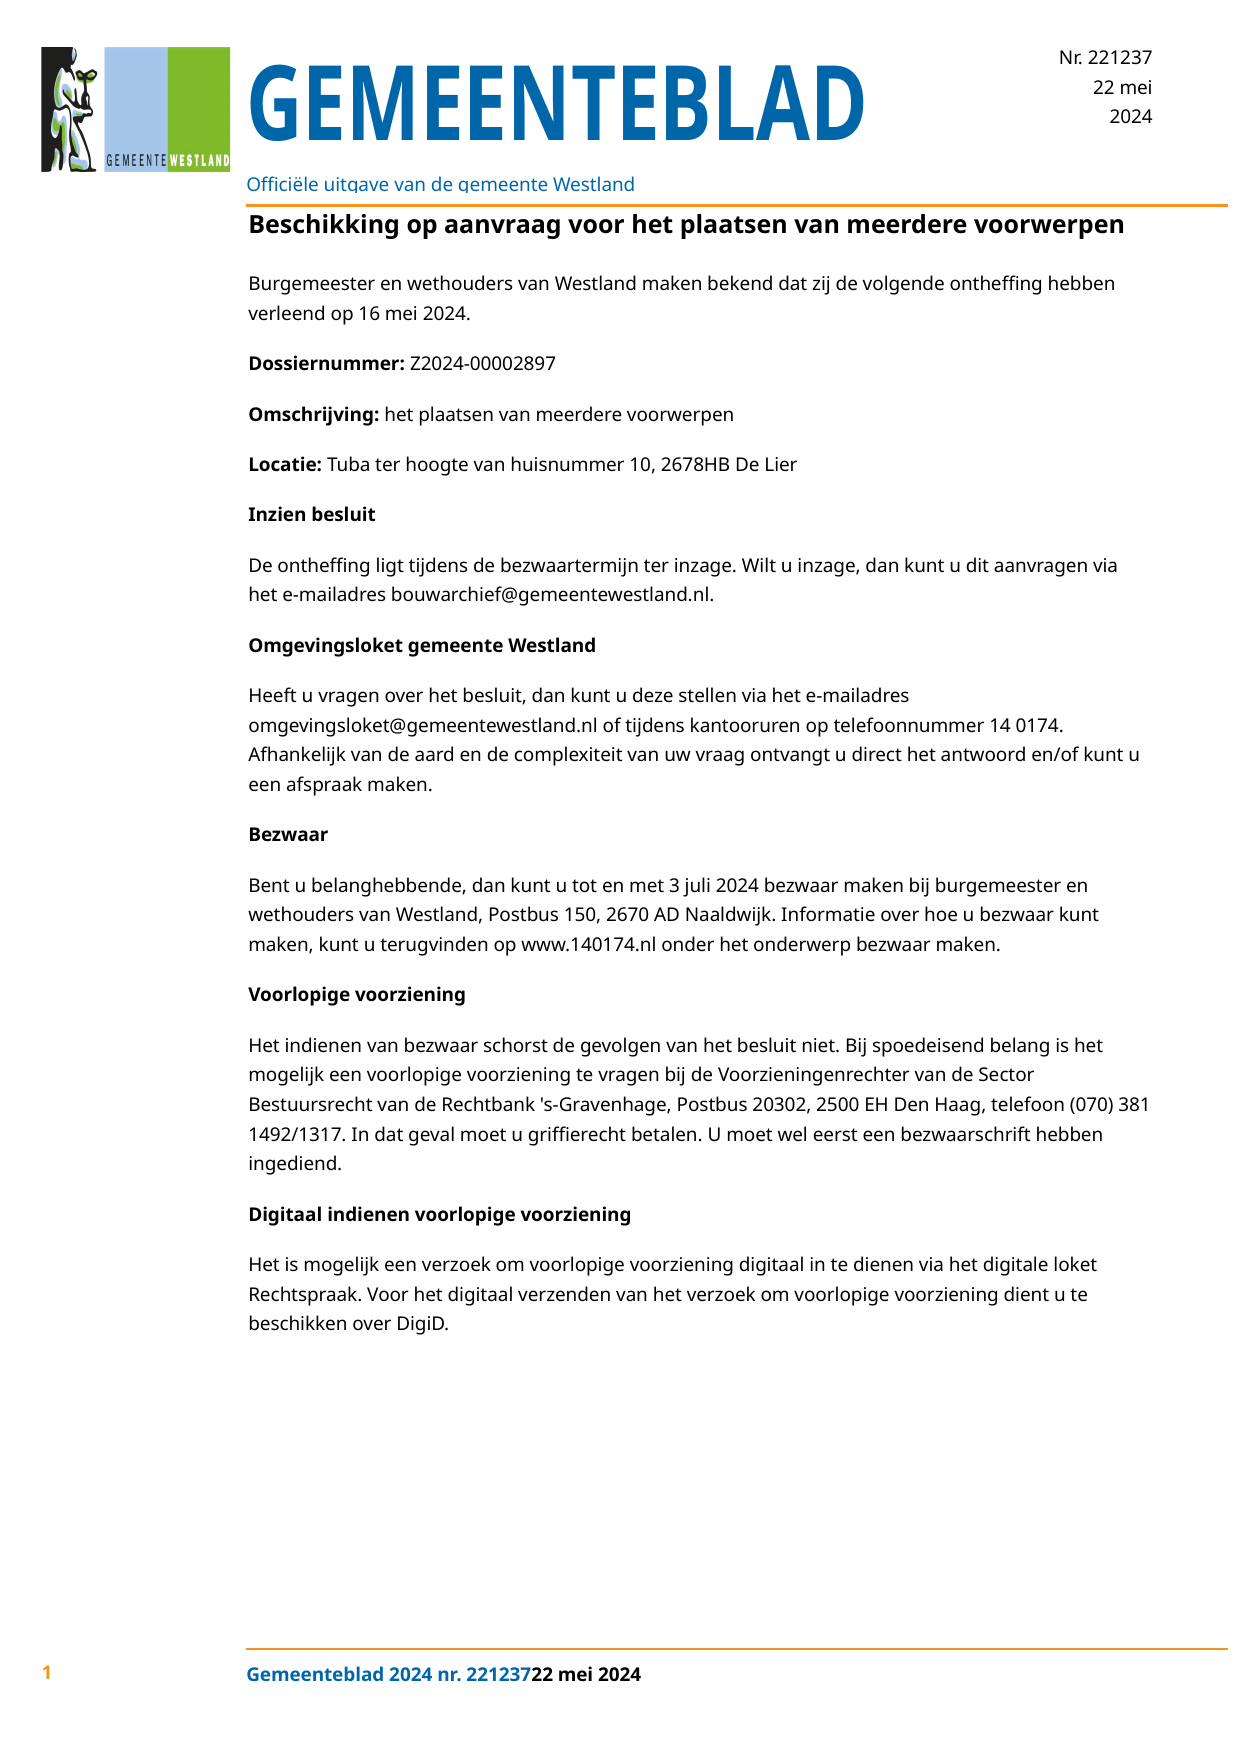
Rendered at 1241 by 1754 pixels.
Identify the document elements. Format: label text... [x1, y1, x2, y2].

text Burgemeester en wethouders van Westland maken bekend dat zij de volgende ontheffing hebben verleend op 16 mei 2024. [248, 270, 1152, 326]
text De ontheffing ligt tijdens de bezwaartermijn ter inzage. Wilt u inzage, dan kunt u dit aanvragen via het e-mailadres bouwarchief@gemeentewestland.nl. [248, 552, 1152, 607]
text Omgevingsloket gemeente Westland [248, 632, 1152, 658]
text Bezwaar [248, 822, 1152, 847]
text Locatie: Tuba ter hoogte van huisnummer 10, 2678HB De Lier [248, 451, 1152, 477]
text Bent u belanghebbende, dan kunt u tot en met 3 juli 2024 bezwaar maken bij burgemeester en wethouders van Westland, Postbus 150, 2670 AD Naaldwijk. Informatie over hoe u bezwaar kunt maken, kunt u terugvinden op www.140174.nl onder het onderwerp bezwaar maken. [248, 872, 1152, 957]
text Omschrijving: het plaatsen van meerdere voorwerpen [248, 401, 1152, 426]
text Beschikking op aanvraag voor het plaatsen van meerdere voorwerpen [248, 207, 1152, 241]
text Dossiernummer: Z2024-00002897 [248, 350, 1152, 376]
text Het indienen van bezwaar schorst de gevolgen van het besluit niet. Bij spoedeisend belang is het mogelijk een voorlopige voorziening te vragen bij de Voorzieningenrechter van de Sector Bestuursrecht van de Rechtbank 's-Gravenhage, Postbus 20302, 2500 EH Den Haag, telefoon (070) 381 1492/1317. In dat geval moet u griffierecht betalen. U moet wel eerst een bezwaarschrift hebben ingediend. [248, 1032, 1152, 1176]
text Inzien besluit [248, 502, 1152, 527]
text Digitaal indienen voorlopige voorziening [248, 1201, 1152, 1226]
text Voorlopige voorziening [248, 982, 1152, 1007]
text Heeft u vragen over het besluit, dan kunt u deze stellen via het e-mailadres omgevingsloket@gemeentewestland.nl of tijdens kantooruren op telefoonnummer 14 0174. Afhankelijk van de aard en de complexiteit van uw vraag ontvangt u direct het antwoord en/of kunt u een afspraak maken. [248, 682, 1152, 797]
text Het is mogelijk een verzoek om voorlopige voorziening digitaal in te dienen via het digitale loket Rechtspraak. Voor het digitaal verzenden van het verzoek om voorlopige voorziening dient u te beschikken over DigiD. [248, 1251, 1152, 1336]
picture [41, 47, 231, 172]
